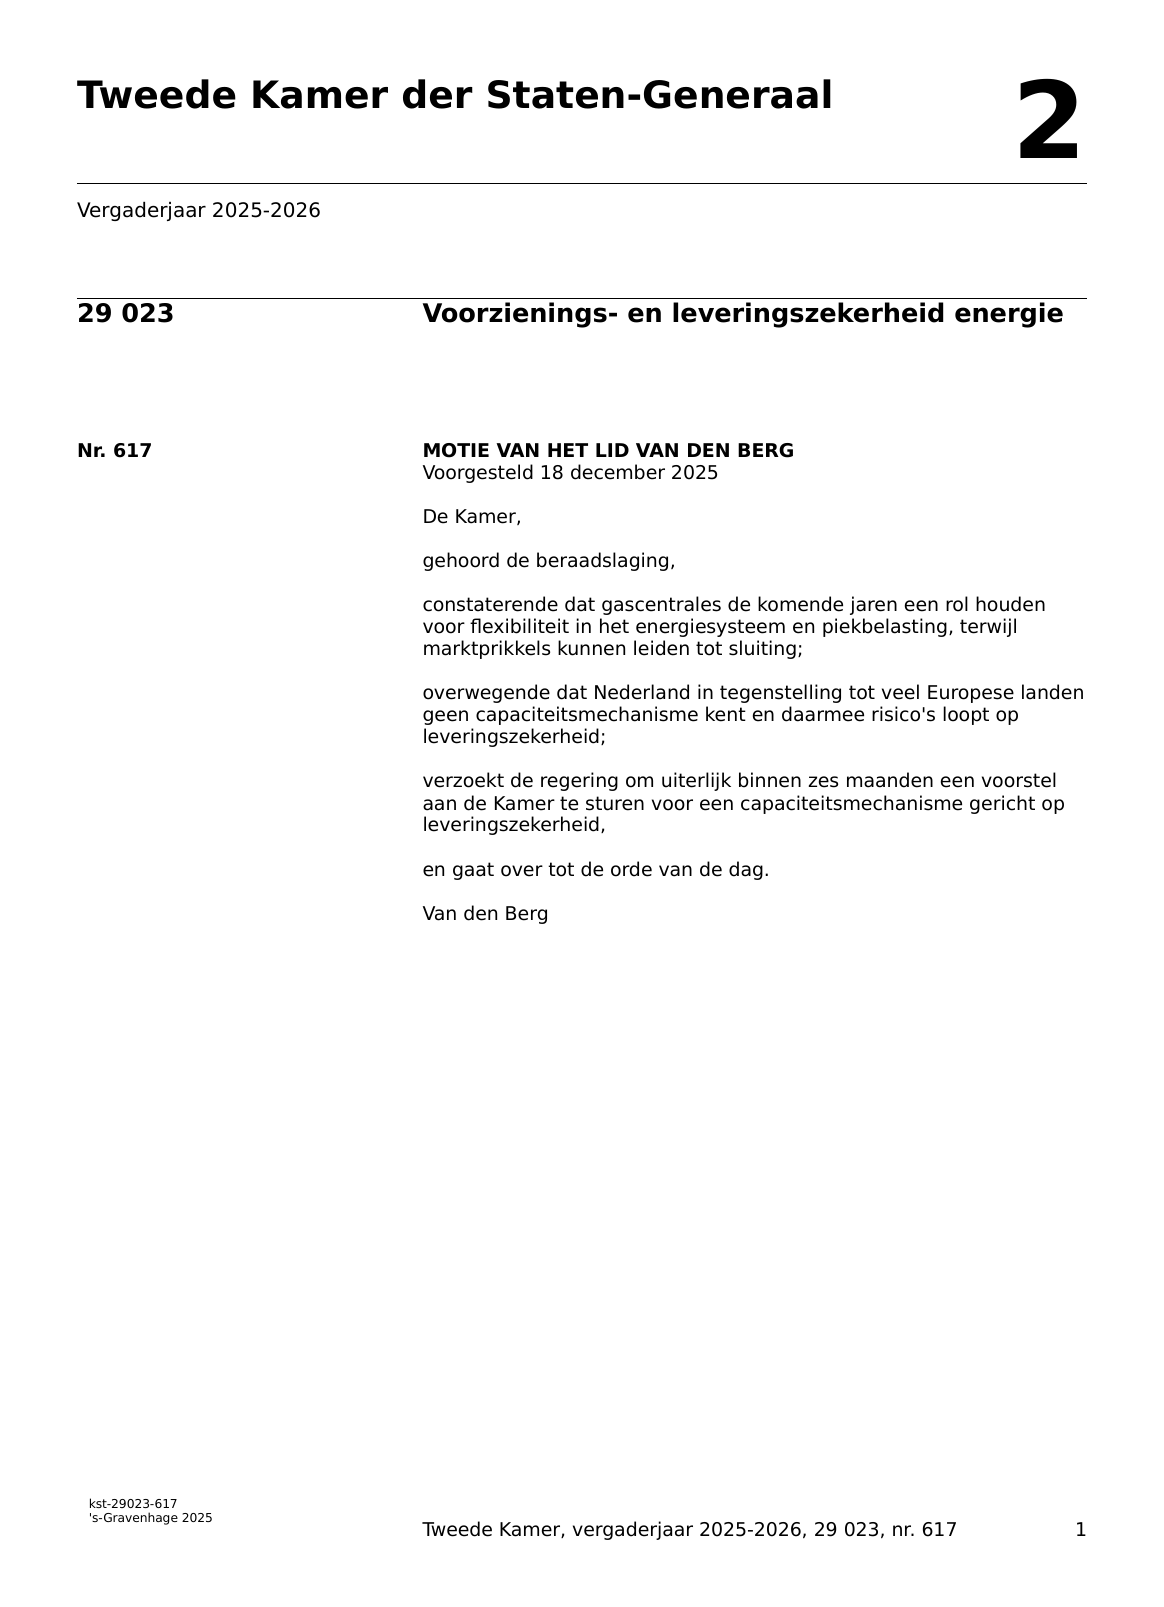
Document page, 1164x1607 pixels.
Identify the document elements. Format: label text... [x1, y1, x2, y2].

text gehoord de beraadslaging, [422, 550, 1087, 572]
text overwegende dat Nederland in tegenstelling tot veel Europese landen geen capaciteitsmechanisme kent en daarmee risico's loopt op leveringszekerheid; [422, 682, 1087, 748]
text Van den Berg [422, 903, 1087, 925]
table_cell Vergaderjaar 2025-2026 [77, 184, 1087, 298]
table_header Tweede Kamer der Staten-Generaal [77, 59, 886, 183]
table_header 2 [886, 59, 1087, 183]
text en gaat over tot de orde van de dag. [422, 858, 1087, 881]
text verzoekt de regering om uiterlijk binnen zes maanden een voorstel aan de Kamer te sturen voor een capaciteitsmechanisme gericht op leveringszekerheid, [422, 770, 1087, 836]
subtitle 29 023 Voorzienings- en leveringszekerheid energie [77, 299, 1087, 329]
subtitle Nr. 617 MOTIE VAN HET LID VAN DEN BERG [77, 440, 1087, 462]
text Voorgesteld 18 december 2025 [422, 462, 1087, 484]
text kst-29023-617 [88, 1497, 323, 1511]
text De Kamer, [422, 506, 1087, 528]
text 's-Gravenhage 2025 [88, 1511, 323, 1525]
text constaterende dat gascentrales de komende jaren een rol houden voor flexibiliteit in het energiesysteem en piekbelasting, terwijl marktprikkels kunnen leiden tot sluiting; [422, 594, 1087, 660]
